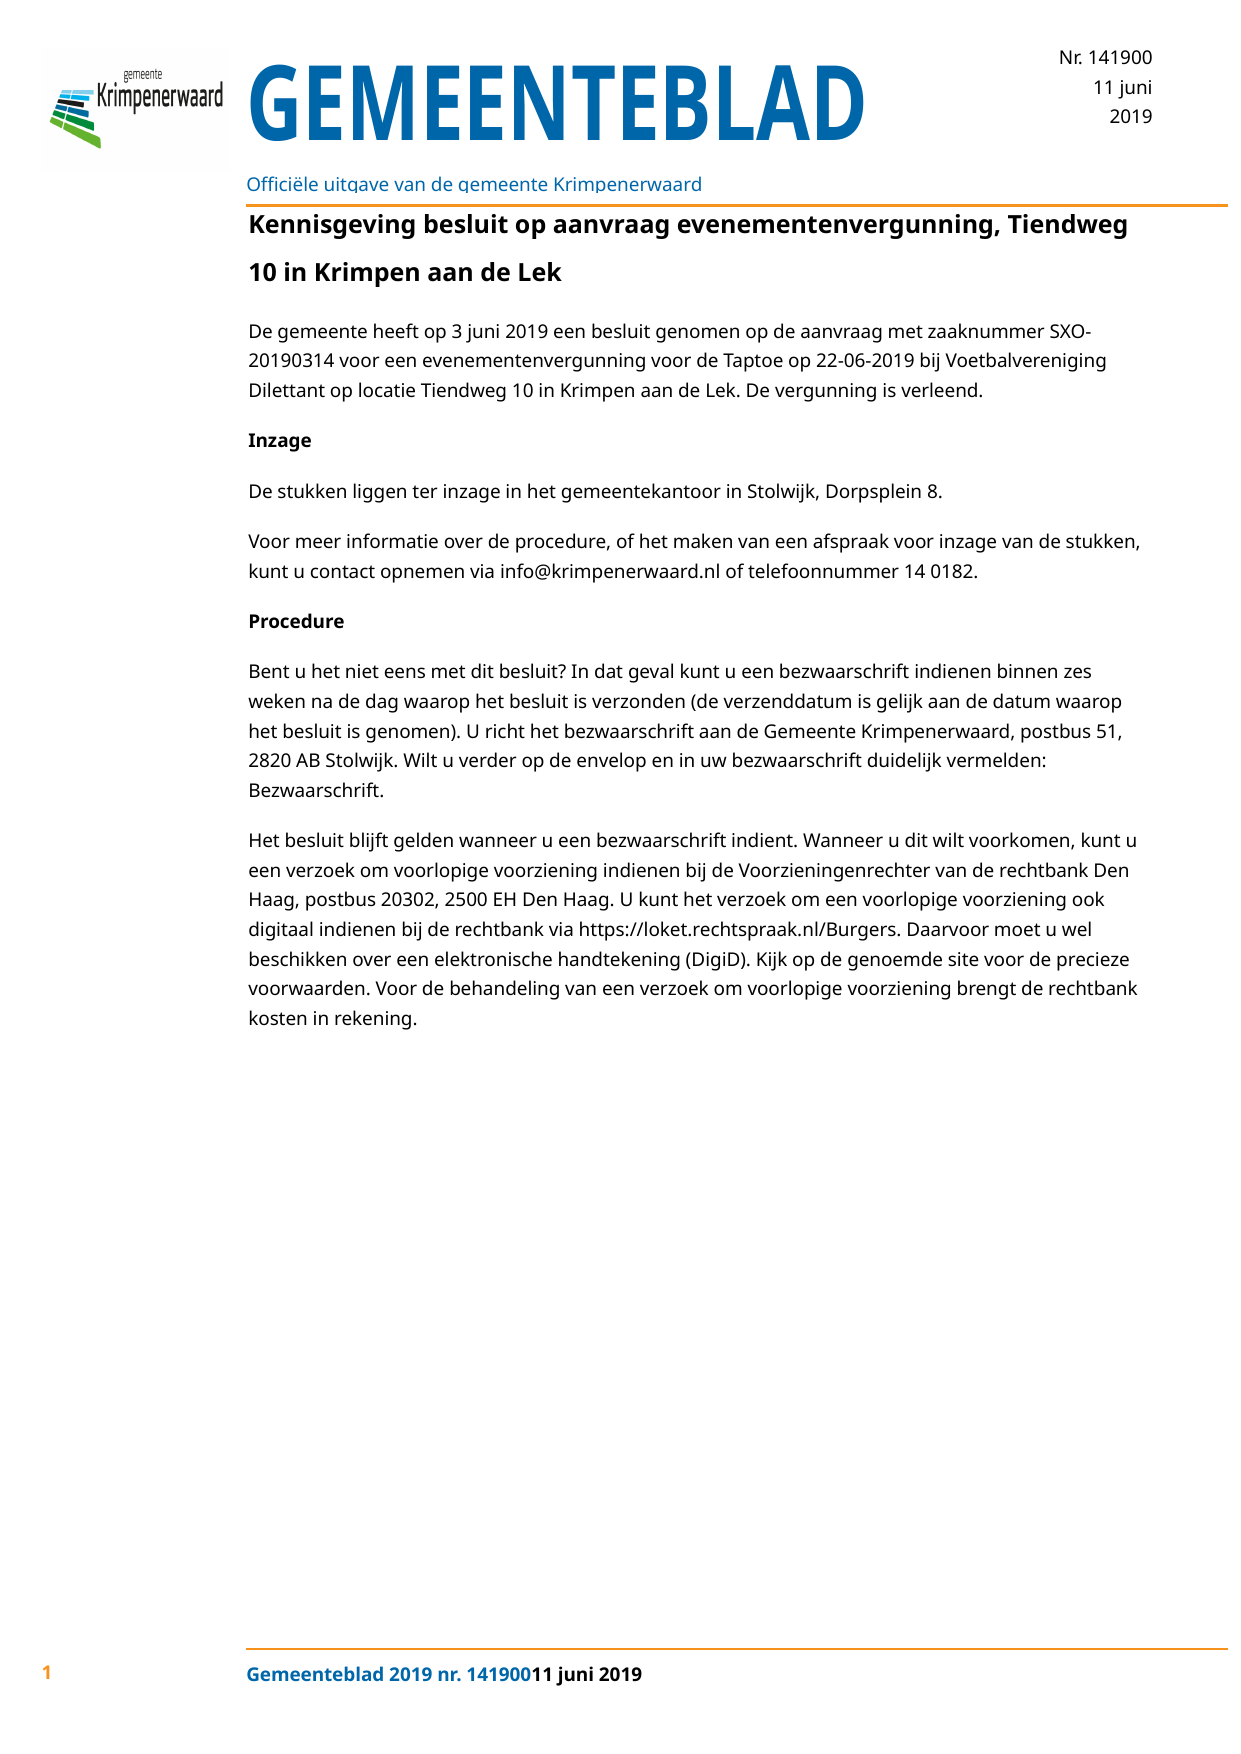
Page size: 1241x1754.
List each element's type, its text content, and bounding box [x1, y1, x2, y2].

text De gemeente heeft op 3 juni 2019 een besluit genomen op de aanvraag met zaaknummer SXO-20190314 voor een evenementenvergunning voor de Taptoe op 22-06-2019 bij Voetbalvereniging Dilettant op locatie Tiendweg 10 in Krimpen aan de Lek. De vergunning is verleend. [248, 318, 1152, 403]
text Inzage [248, 427, 1152, 453]
text Kennisgeving besluit op aanvraag evenementenvergunning, Tiendweg 10 in Krimpen aan de Lek [248, 207, 1152, 288]
text Het besluit blijft gelden wanneer u een bezwaarschrift indient. Wanneer u dit wilt voorkomen, kunt u een verzoek om voorlopige voorziening indienen bij de Voorzieningenrechter van de rechtbank Den Haag, postbus 20302, 2500 EH Den Haag. U kunt het verzoek om een voorlopige voorziening ook digitaal indienen bij de rechtbank via https://loket.rechtspraak.nl/Burgers. Daarvoor moet u wel beschikken over een elektronische handtekening (DigiD). Kijk op de genoemde site voor de precieze voorwaarden. Voor de behandeling van een verzoek om voorlopige voorziening brengt de rechtbank kosten in rekening. [248, 827, 1152, 1031]
text Voor meer informatie over de procedure, of het maken van een afspraak voor inzage van de stukken, kunt u contact opnemen via info@krimpenerwaard.nl of telefoonnummer 14 0182. [248, 528, 1152, 584]
text Bent u het niet eens met dit besluit? In dat geval kunt u een bezwaarschrift indienen binnen zes weken na de dag waarop het besluit is verzonden (de verzenddatum is gelijk aan de datum waarop het besluit is genomen). U richt het bezwaarschrift aan de Gemeente Krimpenerwaard, postbus 51, 2820 AB Stolwijk. Wilt u verder op de envelop en in uw bezwaarschrift duidelijk vermelden: Bezwaarschrift. [248, 659, 1152, 803]
picture [41, 47, 231, 172]
text Procedure [248, 608, 1152, 634]
text De stukken liggen ter inzage in het gemeentekantoor in Stolwijk, Dorpsplein 8. [248, 478, 1152, 504]
